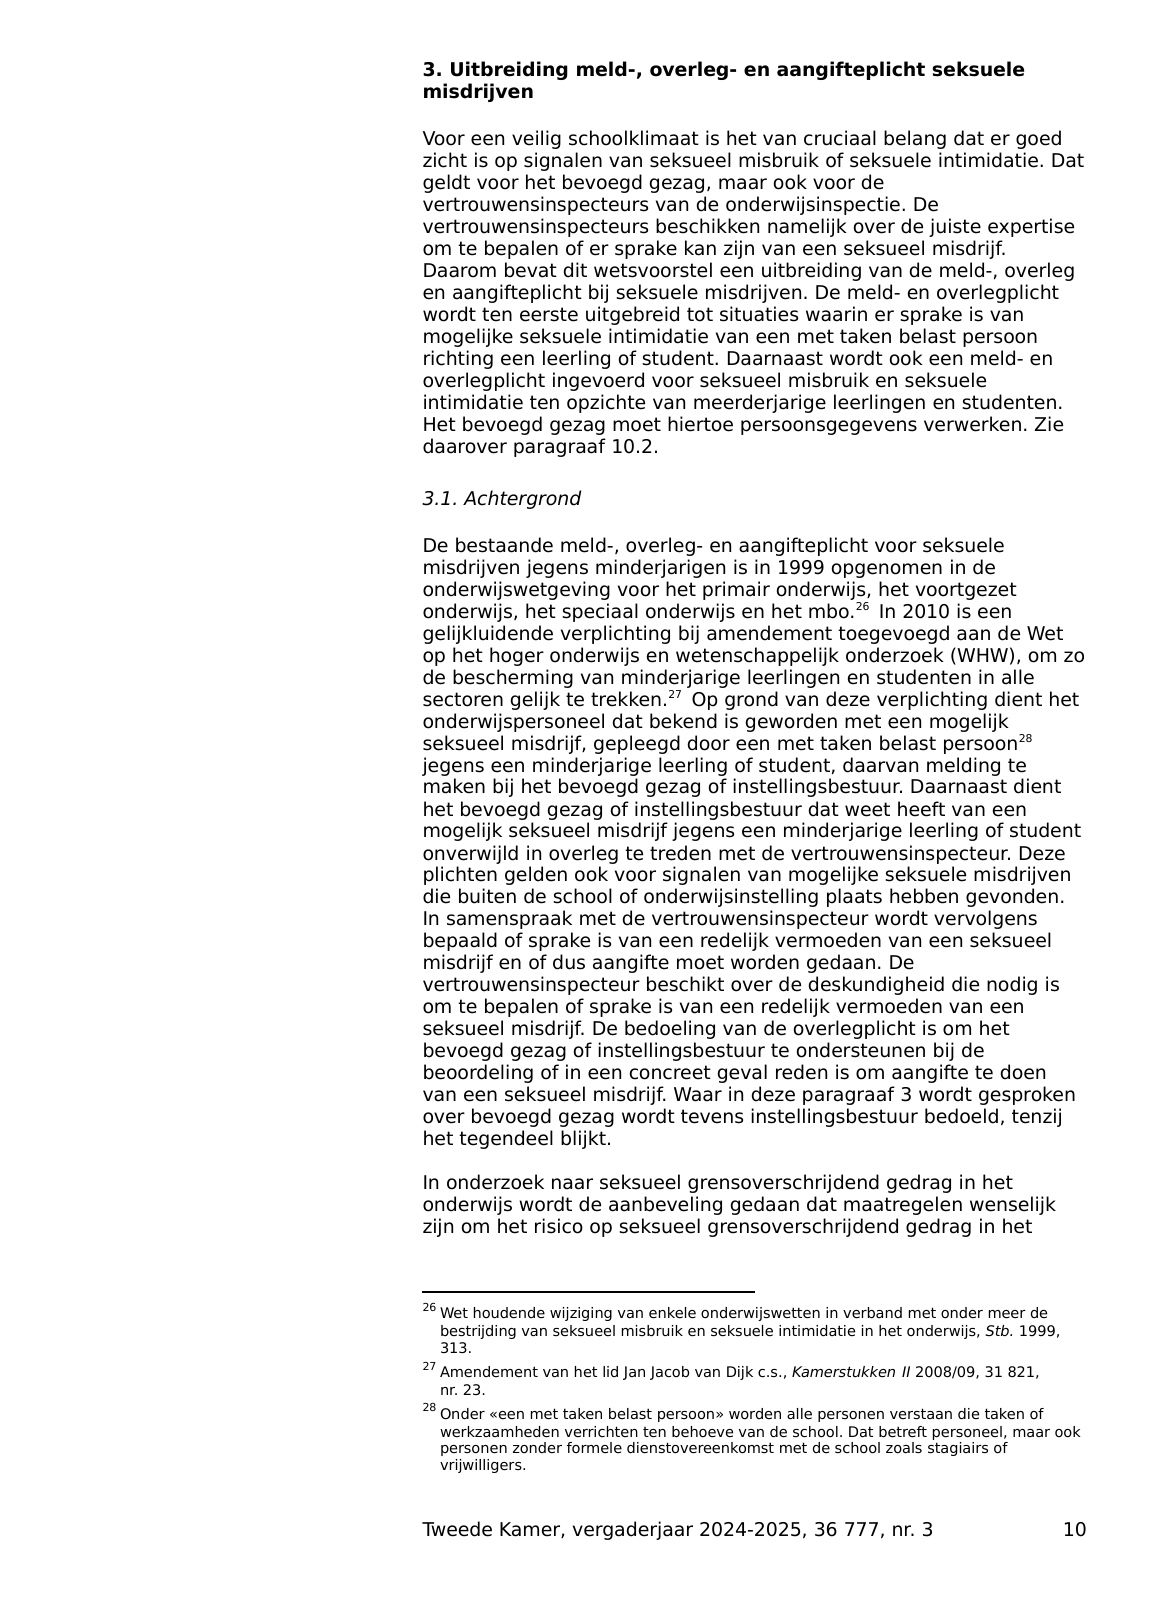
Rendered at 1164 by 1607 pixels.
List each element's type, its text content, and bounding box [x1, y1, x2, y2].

text Voor een veilig schoolklimaat is het van cruciaal belang dat er goed zicht is op signalen van seksueel misbruik of seksuele intimidatie. Dat geldt voor het bevoegd gezag, maar ook voor de vertrouwensinspecteurs van de onderwijsinspectie. De vertrouwensinspecteurs beschikken namelijk over de juiste expertise om te bepalen of er sprake kan zijn van een seksueel misdrijf. Daarom bevat dit wetsvoorstel een uitbreiding van de meld-, overleg en aangifteplicht bij seksuele misdrijven. De meld- en overlegplicht wordt ten eerste uitgebreid tot situaties waarin er sprake is van mogelijke seksuele intimidatie van een met taken belast persoon richting een leerling of student. Daarnaast wordt ook een meld- en overlegplicht ingevoerd voor seksueel misbruik en seksuele intimidatie ten opzichte van meerderjarige leerlingen en studenten. Het bevoegd gezag moet hiertoe persoonsgegevens verwerken. Zie daarover paragraaf 10.2. [422, 128, 1087, 458]
text In onderzoek naar seksueel grensoverschrijdend gedrag in het onderwijs wordt de aanbeveling gedaan dat maatregelen wenselijk zijn om het risico op seksueel grensoverschrijdend gedrag in het [422, 1172, 1087, 1238]
subtitle 3. Uitbreiding meld-, overleg- en aangifteplicht seksuele misdrijven [422, 59, 1087, 103]
text Onder «een met taken belast persoon» worden alle personen verstaan die taken of werkzaamheden verrichten ten behoeve van de school. Dat betreft personeel, maar ook personen zonder formele dienstovereenkomst met de school zoals stagiairs of vrijwilligers. [422, 1402, 1087, 1474]
text Wet houdende wijziging van enkele onderwijswetten in verband met onder meer de bestrijding van seksueel misbruik en seksuele intimidatie in het onderwijs, Stb. 1999, 313. [422, 1301, 1087, 1357]
text De bestaande meld-, overleg- en aangifteplicht voor seksuele misdrijven jegens minderjarigen is in 1999 opgenomen in de onderwijswetgeving voor het primair onderwijs, het voortgezet onderwijs, het speciaal onderwijs en het mbo. In 2010 is een gelijkluidende verplichting bij amendement toegevoegd aan de Wet op het hoger onderwijs en wetenschappelijk onderzoek (WHW), om zo de bescherming van minderjarige leerlingen en studenten in alle sectoren gelijk te trekken. Op grond van deze verplichting dient het onderwijspersoneel dat bekend is geworden met een mogelijk seksueel misdrijf, gepleegd door een met taken belast persoon jegens een minderjarige leerling of student, daarvan melding te maken bij het bevoegd gezag of instellingsbestuur. Daarnaast dient het bevoegd gezag of instellingsbestuur dat weet heeft van een mogelijk seksueel misdrijf jegens een minderjarige leerling of student onverwijld in overleg te treden met de vertrouwensinspecteur. Deze plichten gelden ook voor signalen van mogelijke seksuele misdrijven die buiten de school of onderwijsinstelling plaats hebben gevonden. In samenspraak met de vertrouwensinspecteur wordt vervolgens bepaald of sprake is van een redelijk vermoeden van een seksueel misdrijf en of dus aangifte moet worden gedaan. De vertrouwensinspecteur beschikt over de deskundigheid die nodig is om te bepalen of sprake is van een redelijk vermoeden van een seksueel misdrijf. De bedoeling van de overlegplicht is om het bevoegd gezag of instellingsbestuur te ondersteunen bij de beoordeling of in een concreet geval reden is om aangifte te doen van een seksueel misdrijf. Waar in deze paragraaf 3 wordt gesproken over bevoegd gezag wordt tevens instellingsbestuur bedoeld, tenzij het tegendeel blijkt. [422, 535, 1087, 1150]
subtitle 3.1. Achtergrond [422, 488, 1087, 510]
text Amendement van het lid Jan Jacob van Dijk c.s., Kamerstukken II 2008/09, 31 821, nr. 23. [422, 1360, 1087, 1399]
